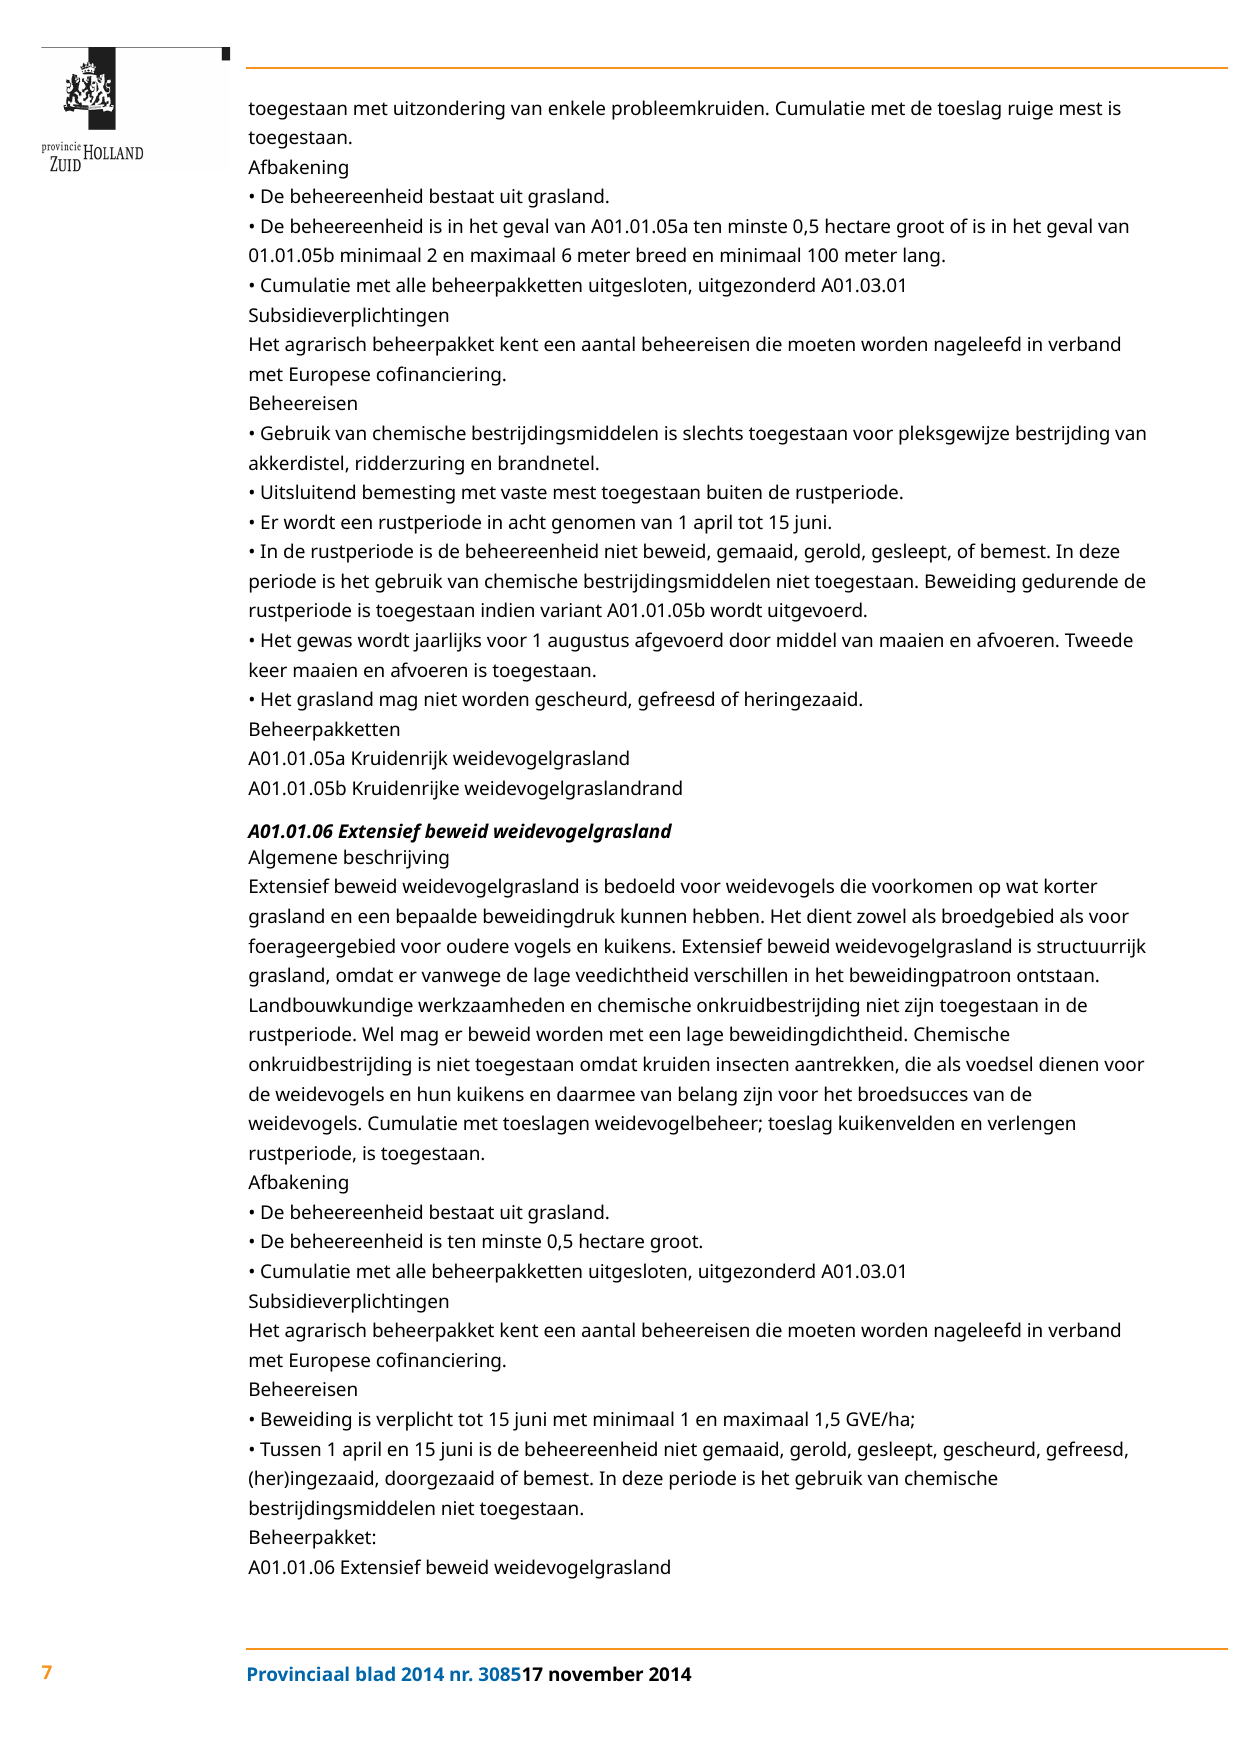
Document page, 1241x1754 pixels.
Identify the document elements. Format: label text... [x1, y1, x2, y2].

text • In de rustperiode is de beheereenheid niet beweid, gemaaid, gerold, gesleept, of bemest. In deze periode is het gebruik van chemische bestrijdingsmiddelen niet toegestaan. Beweiding gedurende de rustperiode is toegestaan indien variant A01.01.05b wordt uitgevoerd. [248, 538, 1152, 623]
text • Tussen 1 april en 15 juni is de beheereenheid niet gemaaid, gerold, gesleept, gescheurd, gefreesd, (her)ingezaaid, doorgezaaid of bemest. In deze periode is het gebruik van chemische bestrijdingsmiddelen niet toegestaan. [248, 1436, 1152, 1521]
text toegestaan met uitzondering van enkele probleemkruiden. Cumulatie met de toeslag ruige mest is toegestaan. [248, 95, 1152, 150]
text • Er wordt een rustperiode in acht genomen van 1 april tot 15 juni. [248, 509, 1152, 535]
text A01.01.06 Extensief beweid weidevogelgrasland [248, 1554, 1152, 1580]
text Afbakening [248, 1169, 1152, 1195]
text A01.01.06 Extensief beweid weidevogelgrasland [248, 818, 1152, 844]
picture [41, 47, 231, 172]
text Afbakening [248, 154, 1152, 180]
text Het agrarisch beheerpakket kent een aantal beheereisen die moeten worden nageleefd in verband met Europese cofinanciering. [248, 331, 1152, 387]
text • Het gewas wordt jaarlijks voor 1 augustus afgevoerd door middel van maaien en afvoeren. Tweede keer maaien en afvoeren is toegestaan. [248, 627, 1152, 683]
text • De beheereenheid is in het geval van A01.01.05a ten minste 0,5 hectare groot of is in het geval van 01.01.05b minimaal 2 en maximaal 6 meter breed en minimaal 100 meter lang. [248, 213, 1152, 268]
text • Cumulatie met alle beheerpakketten uitgesloten, uitgezonderd A01.03.01 [248, 1258, 1152, 1284]
text A01.01.05a Kruidenrijk weidevogelgrasland [248, 746, 1152, 771]
text Het agrarisch beheerpakket kent een aantal beheereisen die moeten worden nageleefd in verband met Europese cofinanciering. [248, 1317, 1152, 1373]
text • Het grasland mag niet worden gescheurd, gefreesd of heringezaaid. [248, 686, 1152, 712]
text • Gebruik van chemische bestrijdingsmiddelen is slechts toegestaan voor pleksgewijze bestrijding van akkerdistel, ridderzuring en brandnetel. [248, 420, 1152, 476]
text Beheereisen [248, 1377, 1152, 1402]
text Beheereisen [248, 391, 1152, 416]
text • De beheereenheid bestaat uit grasland. [248, 183, 1152, 209]
text • Uitsluitend bemesting met vaste mest toegestaan buiten de rustperiode. [248, 479, 1152, 505]
text • Cumulatie met alle beheerpakketten uitgesloten, uitgezonderd A01.03.01 [248, 272, 1152, 298]
text Beheerpakket: [248, 1524, 1152, 1550]
text A01.01.05b Kruidenrijke weidevogelgraslandrand [248, 775, 1152, 801]
text Beheerpakketten [248, 716, 1152, 742]
text Algemene beschrijving [248, 844, 1152, 870]
text • De beheereenheid is ten minste 0,5 hectare groot. [248, 1229, 1152, 1254]
text • De beheereenheid bestaat uit grasland. [248, 1199, 1152, 1225]
text • Beweiding is verplicht tot 15 juni met minimaal 1 en maximaal 1,5 GVE/ha; [248, 1406, 1152, 1432]
text Subsidieverplichtingen [248, 1288, 1152, 1313]
text Extensief beweid weidevogelgrasland is bedoeld voor weidevogels die voorkomen op wat korter grasland en een bepaalde beweidingdruk kunnen hebben. Het dient zowel als broedgebied als voor foerageergebied voor oudere vogels en kuikens. Extensief beweid weidevogelgrasland is structuurrijk grasland, omdat er vanwege de lage veedichtheid verschillen in het beweidingpatroon ontstaan. Landbouwkundige werkzaamheden en chemische onkruidbestrijding niet zijn toegestaan in de rustperiode. Wel mag er beweid worden met een lage beweidingdichtheid. Chemische onkruidbestrijding is niet toegestaan omdat kruiden insecten aantrekken, die als voedsel dienen voor de weidevogels en hun kuikens en daarmee van belang zijn voor het broedsucces van de weidevogels. Cumulatie met toeslagen weidevogelbeheer; toeslag kuikenvelden en verlengen rustperiode, is toegestaan. [248, 874, 1152, 1166]
text Subsidieverplichtingen [248, 302, 1152, 328]
